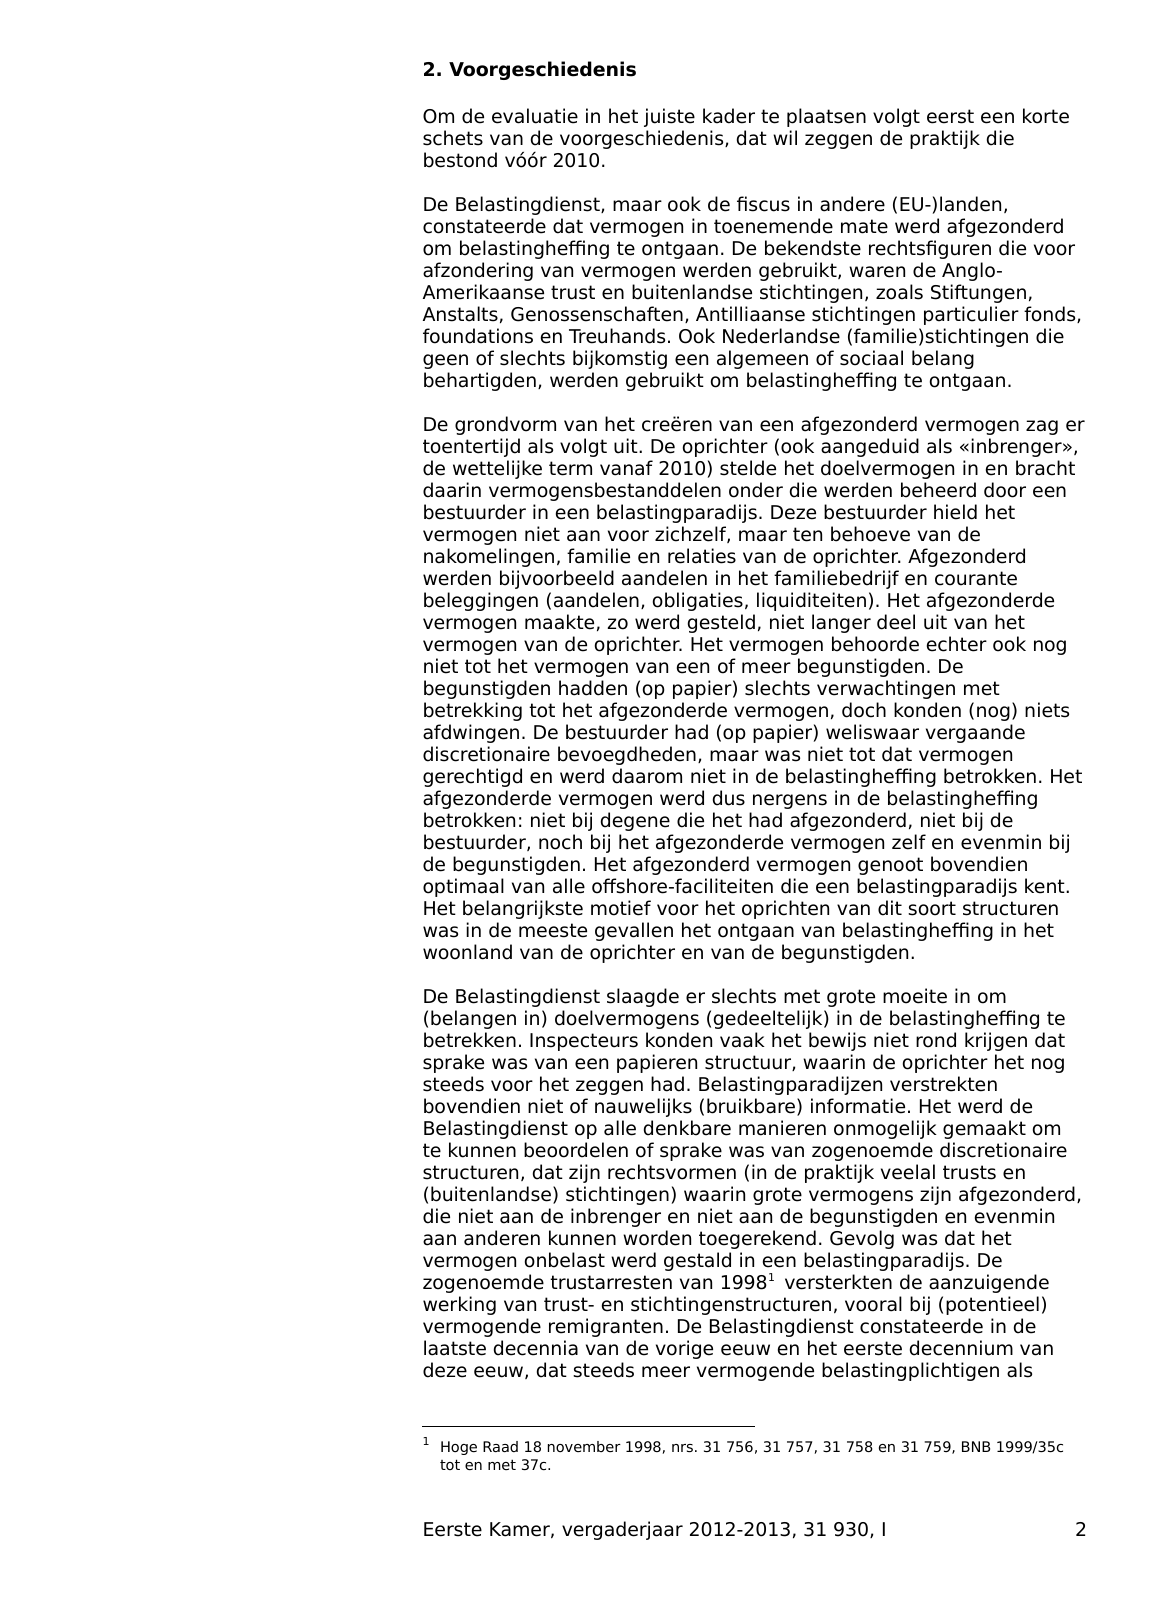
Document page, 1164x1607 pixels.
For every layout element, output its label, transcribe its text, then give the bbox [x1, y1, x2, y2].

text De grondvorm van het creëren van een afgezonderd vermogen zag er toentertijd als volgt uit. De oprichter (ook aangeduid als «inbrenger», de wettelijke term vanaf 2010) stelde het doelvermogen in en bracht daarin vermogensbestanddelen onder die werden beheerd door een bestuurder in een belastingparadijs. Deze bestuurder hield het vermogen niet aan voor zichzelf, maar ten behoeve van de nakomelingen, familie en relaties van de oprichter. Afgezonderd werden bijvoorbeeld aandelen in het familiebedrijf en courante beleggingen (aandelen, obligaties, liquiditeiten). Het afgezonderde vermogen maakte, zo werd gesteld, niet langer deel uit van het vermogen van de oprichter. Het vermogen behoorde echter ook nog niet tot het vermogen van een of meer begunstigden. De begunstigden hadden (op papier) slechts verwachtingen met betrekking tot het afgezonderde vermogen, doch konden (nog) niets afdwingen. De bestuurder had (op papier) weliswaar vergaande discretionaire bevoegdheden, maar was niet tot dat vermogen gerechtigd en werd daarom niet in de belastingheffing betrokken. Het afgezonderde vermogen werd dus nergens in de belastingheffing betrokken: niet bij degene die het had afgezonderd, niet bij de bestuurder, noch bij het afgezonderde vermogen zelf en evenmin bij de begunstigden. Het afgezonderd vermogen genoot bovendien optimaal van alle offshore-faciliteiten die een belastingparadijs kent. Het belangrijkste motief voor het oprichten van dit soort structuren was in de meeste gevallen het ontgaan van belastingheffing in het woonland van de oprichter en van de begunstigden. [422, 414, 1087, 964]
text Hoge Raad 18 november 1998, nrs. 31 756, 31 757, 31 758 en 31 759, BNB 1999/35c tot en met 37c. [422, 1435, 1087, 1474]
subtitle 2. Voorgeschiedenis [422, 59, 1087, 81]
text De Belastingdienst slaagde er slechts met grote moeite in om (belangen in) doelvermogens (gedeeltelijk) in de belastingheffing te betrekken. Inspecteurs konden vaak het bewijs niet rond krijgen dat sprake was van een papieren structuur, waarin de oprichter het nog steeds voor het zeggen had. Belastingparadijzen verstrekten bovendien niet of nauwelijks (bruikbare) informatie. Het werd de Belastingdienst op alle denkbare manieren onmogelijk gemaakt om te kunnen beoordelen of sprake was van zogenoemde discretionaire structuren, dat zijn rechtsvormen (in de praktijk veelal trusts en (buitenlandse) stichtingen) waarin grote vermogens zijn afgezonderd, die niet aan de inbrenger en niet aan de begunstigden en evenmin aan anderen kunnen worden toegerekend. Gevolg was dat het vermogen onbelast werd gestald in een belastingparadijs. De zogenoemde trustarresten van 1998 versterkten de aanzuigende werking van trust- en stichtingenstructuren, vooral bij (potentieel) vermogende remigranten. De Belastingdienst constateerde in de laatste decennia van de vorige eeuw en het eerste decennium van deze eeuw, dat steeds meer vermogende belastingplichtigen als [422, 986, 1087, 1381]
text De Belastingdienst, maar ook de fiscus in andere (EU-)landen, constateerde dat vermogen in toenemende mate werd afgezonderd om belastingheffing te ontgaan. De bekendste rechtsfiguren die voor afzondering van vermogen werden gebruikt, waren de Anglo-Amerikaanse trust en buitenlandse stichtingen, zoals Stiftungen, Anstalts, Genossenschaften, Antilliaanse stichtingen particulier fonds, foundations en Treuhands. Ook Nederlandse (familie)stichtingen die geen of slechts bijkomstig een algemeen of sociaal belang behartigden, werden gebruikt om belastingheffing te ontgaan. [422, 194, 1087, 392]
text Om de evaluatie in het juiste kader te plaatsen volgt eerst een korte schets van de voorgeschiedenis, dat wil zeggen de praktijk die bestond vóór 2010. [422, 106, 1087, 172]
